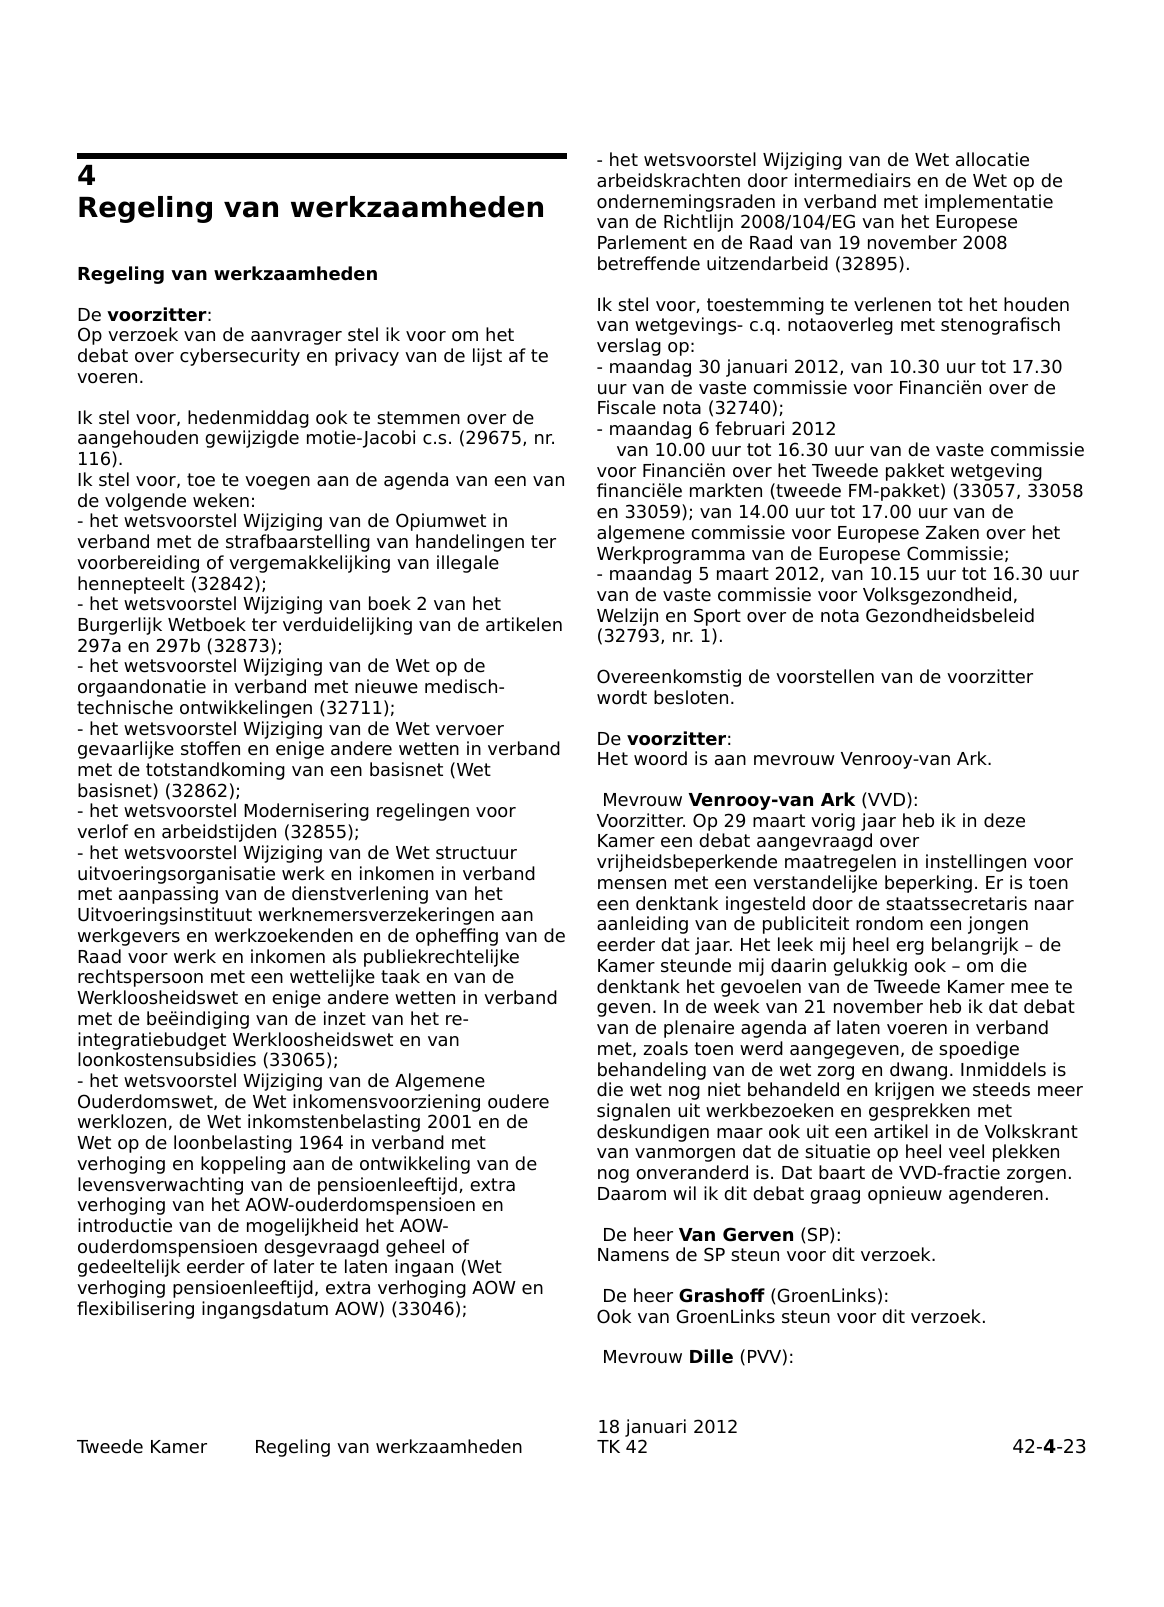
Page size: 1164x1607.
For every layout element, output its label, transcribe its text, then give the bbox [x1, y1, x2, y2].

text Ook van GroenLinks steun voor dit verzoek. [596, 1307, 1087, 1327]
text Ik stel voor, toestemming te verlenen tot het houden van wetgevings- c.q. notaoverleg met stenografisch verslag op: [596, 294, 1087, 357]
text Ik stel voor, toe te voegen aan de agenda van een van de volgende weken: [77, 470, 567, 511]
text De voorzitter: [596, 728, 1087, 749]
text - maandag 6 februari 2012 [596, 419, 1087, 440]
text Op verzoek van de aanvrager stel ik voor om het debat over cybersecurity en privacy van de lijst af te voeren. [77, 325, 567, 387]
text Mevrouw Dille (PVV): [596, 1347, 1087, 1368]
text - het wetsvoorstel Wijziging van de Wet op de orgaandonatie in verband met nieuwe medisch-technische ontwikkelingen (32711); [77, 656, 567, 718]
text Mevrouw Venrooy-van Ark (VVD): [596, 790, 1087, 811]
text De heer Van Gerven (SP): [596, 1224, 1087, 1245]
text - het wetsvoorstel Wijziging van de Wet structuur uitvoeringsorganisatie werk en inkomen in verband met aanpassing van de dienstverlening van het Uitvoeringsinstituut werknemersverzekeringen aan werkgevers en werkzoekenden en de opheffing van de Raad voor werk en inkomen als publiekrechtelijke rechtspersoon met een wettelijke taak en van de Werkloosheidswet en enige andere wetten in verband met de beëindiging van de inzet van het re-integratiebudget Werkloosheidswet en van loonkostensubsidies (33065); [77, 843, 567, 1071]
text Namens de SP steun voor dit verzoek. [596, 1245, 1087, 1266]
text Voorzitter. Op 29 maart vorig jaar heb ik in deze Kamer een debat aangevraagd over vrijheidsbeperkende maatregelen in instellingen voor mensen met een verstandelijke beperking. Er is toen een denktank ingesteld door de staatssecretaris naar aanleiding van de publiciteit rondom een jongen eerder dat jaar. Het leek mij heel erg belangrijk – de Kamer steunde mij daarin gelukkig ook – om die denktank het gevoelen van de Tweede Kamer mee te geven. In de week van 21 november heb ik dat debat van de plenaire agenda af laten voeren in verband met, zoals toen werd aangegeven, de spoedige behandeling van de wet zorg en dwang. Inmiddels is die wet nog niet behandeld en krijgen we steeds meer signalen uit werkbezoeken en gesprekken met deskundigen maar ook uit een artikel in de Volkskrant van vanmorgen dat de situatie op heel veel plekken nog onveranderd is. Dat baart de VVD-fractie zorgen. Daarom wil ik dit debat graag opnieuw agenderen. [596, 811, 1087, 1204]
text - het wetsvoorstel Wijziging van de Wet allocatie arbeidskrachten door intermediairs en de Wet op de ondernemingsraden in verband met implementatie van de Richtlijn 2008/104/EG van het Europese Parlement en de Raad van 19 november 2008 betreffende uitzendarbeid (32895). [596, 150, 1087, 274]
text - het wetsvoorstel Wijziging van boek 2 van het Burgerlijk Wetboek ter verduidelijking van de artikelen 297a en 297b (32873); [77, 594, 567, 656]
text - het wetsvoorstel Modernisering regelingen voor verlof en arbeidstijden (32855); [77, 801, 567, 843]
text van 10.00 uur tot 16.30 uur van de vaste commissie voor Financiën over het Tweede pakket wetgeving financiële markten (tweede FM-pakket) (33057, 33058 en 33059); van 14.00 uur tot 17.00 uur van de algemene commissie voor Europese Zaken over het Werkprogramma van de Europese Commissie; [596, 440, 1087, 564]
text - het wetsvoorstel Wijziging van de Algemene Ouderdomswet, de Wet inkomensvoorziening oudere werklozen, de Wet inkomstenbelasting 2001 en de Wet op de loonbelasting 1964 in verband met verhoging en koppeling aan de ontwikkeling van de levensverwachting van de pensioenleeftijd, extra verhoging van het AOW-ouderdomspensioen en introductie van de mogelijkheid het AOW-ouderdomspensioen desgevraagd geheel of gedeeltelijk eerder of later te laten ingaan (Wet verhoging pensioenleeftijd, extra verhoging AOW en flexibilisering ingangsdatum AOW) (33046); [77, 1071, 567, 1319]
text De heer Grashoff (GroenLinks): [596, 1286, 1087, 1307]
text Ik stel voor, hedenmiddag ook te stemmen over de aangehouden gewijzigde motie-Jacobi c.s. (29675, nr. 116). [77, 407, 567, 470]
text - het wetsvoorstel Wijziging van de Opiumwet in verband met de strafbaarstelling van handelingen ter voorbereiding of vergemakkelijking van illegale hennepteelt (32842); [77, 511, 567, 594]
text - maandag 5 maart 2012, van 10.15 uur tot 16.30 uur van de vaste commissie voor Volksgezondheid, Welzijn en Sport over de nota Gezondheidsbeleid (32793, nr. 1). [596, 564, 1087, 647]
text De voorzitter: [77, 304, 567, 325]
text - het wetsvoorstel Wijziging van de Wet vervoer gevaarlijke stoffen en enige andere wetten in verband met de totstandkoming van een basisnet (Wet basisnet) (32862); [77, 718, 567, 801]
title 4 Regeling van werkzaamheden [77, 159, 567, 224]
text Het woord is aan mevrouw Venrooy-van Ark. [596, 749, 1087, 770]
text Overeenkomstig de voorstellen van de voorzitter wordt besloten. [596, 667, 1087, 708]
text Regeling van werkzaamheden [77, 264, 567, 284]
text - maandag 30 januari 2012, van 10.30 uur tot 17.30 uur van de vaste commissie voor Financiën over de Fiscale nota (32740); [596, 357, 1087, 419]
